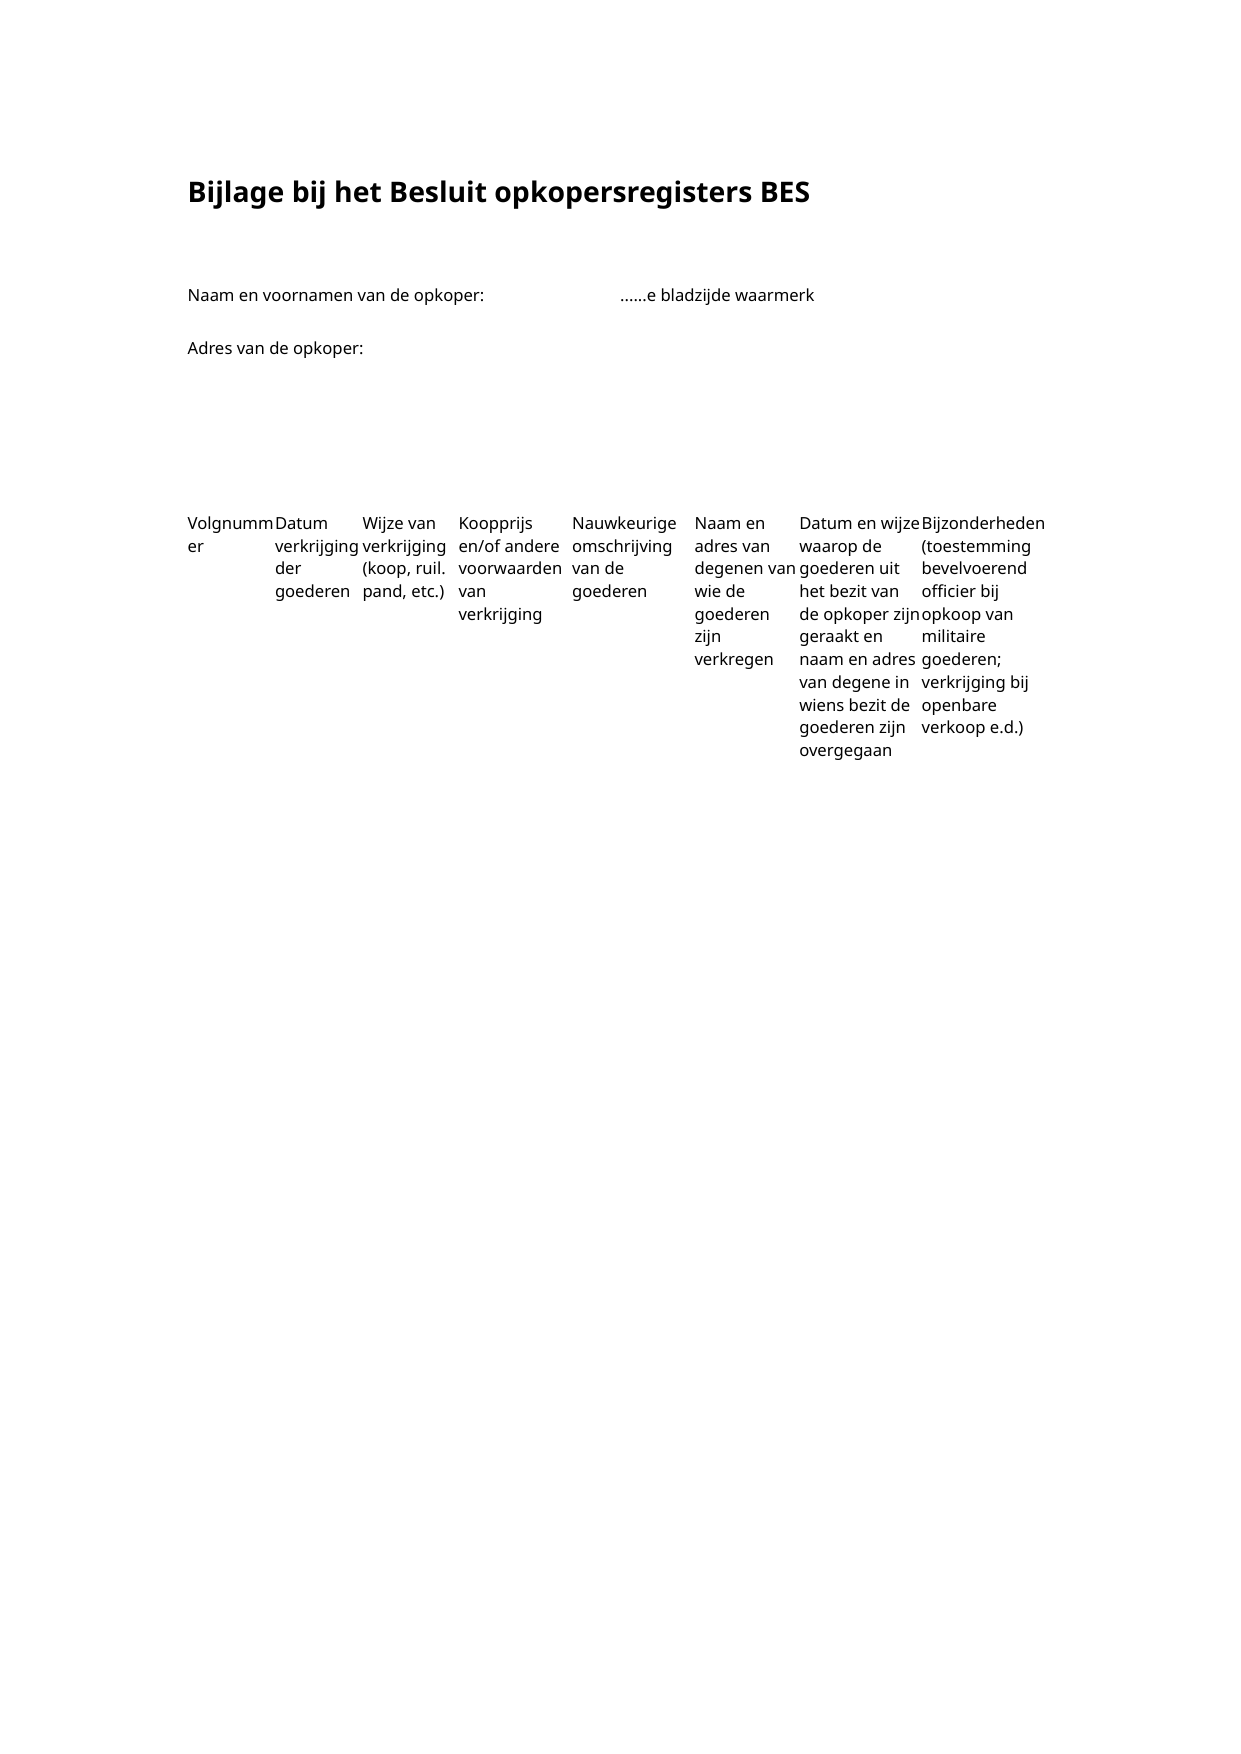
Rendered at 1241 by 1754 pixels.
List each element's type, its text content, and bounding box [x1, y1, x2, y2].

table_cell [275, 908, 362, 967]
table_cell [362, 1025, 458, 1083]
table_header Volgnummer [188, 512, 275, 791]
table_cell [362, 850, 458, 908]
table_cell [799, 1025, 921, 1083]
table_cell [694, 791, 799, 850]
table_cell [362, 967, 458, 1025]
table_cell [572, 1025, 694, 1083]
table_header Datum en wijze waarop de goederen uit het bezit van de opkoper zijn geraakt en naam en adres van degene in wiens bezit de goederen zijn overgegaan [799, 512, 921, 791]
table_cell [921, 791, 1053, 850]
table_cell [275, 967, 362, 1025]
table_cell [799, 908, 921, 967]
table_cell [362, 791, 458, 850]
table_cell [921, 908, 1053, 967]
table_cell [458, 791, 572, 850]
table_cell [572, 850, 694, 908]
table_cell [458, 908, 572, 967]
table_cell [572, 791, 694, 850]
table_cell [572, 908, 694, 967]
table_cell [275, 850, 362, 908]
table_header Koopprijs en/of andere voorwaarden van verkrijging [458, 512, 572, 791]
table_cell [188, 850, 275, 908]
table_header Bijzonderheden (toestemming bevelvoerend officier bij opkoop van militaire goederen; verkrijging bij openbare verkoop e.d.) [921, 512, 1053, 791]
table_cell [799, 850, 921, 908]
table_cell [572, 967, 694, 1025]
table_cell [620, 337, 1053, 395]
table_cell [694, 967, 799, 1025]
table_header Datum verkrijging der goederen [275, 512, 362, 791]
table_cell [188, 967, 275, 1025]
table_header Naam en adres van degenen van wie de goederen zijn verkregen [694, 512, 799, 791]
subtitle Bijlage bij het Besluit opkopersregisters BES [187, 172, 1053, 211]
table_header Naam en voornamen van de opkoper: [188, 284, 620, 337]
table_cell [694, 908, 799, 967]
table_header Nauwkeurige omschrijving van de goederen [572, 512, 694, 791]
table_cell [458, 1025, 572, 1083]
table_cell [458, 967, 572, 1025]
table_cell [921, 850, 1053, 908]
table_cell [188, 791, 275, 850]
table_cell [275, 1025, 362, 1083]
table_cell [799, 791, 921, 850]
table_cell [188, 1025, 275, 1083]
table_cell [188, 908, 275, 967]
table_cell [694, 850, 799, 908]
table_cell [799, 967, 921, 1025]
table_cell [362, 908, 458, 967]
table_header Wijze van verkrijging (koop, ruil. pand, etc.) [362, 512, 458, 791]
table_cell [694, 1025, 799, 1083]
table_cell Adres van de opkoper: [188, 337, 620, 395]
table_header ......e bladzijde waarmerk [620, 284, 1053, 337]
table_cell [921, 967, 1053, 1025]
table_cell [921, 1025, 1053, 1083]
table_cell [458, 850, 572, 908]
table_cell [275, 791, 362, 850]
